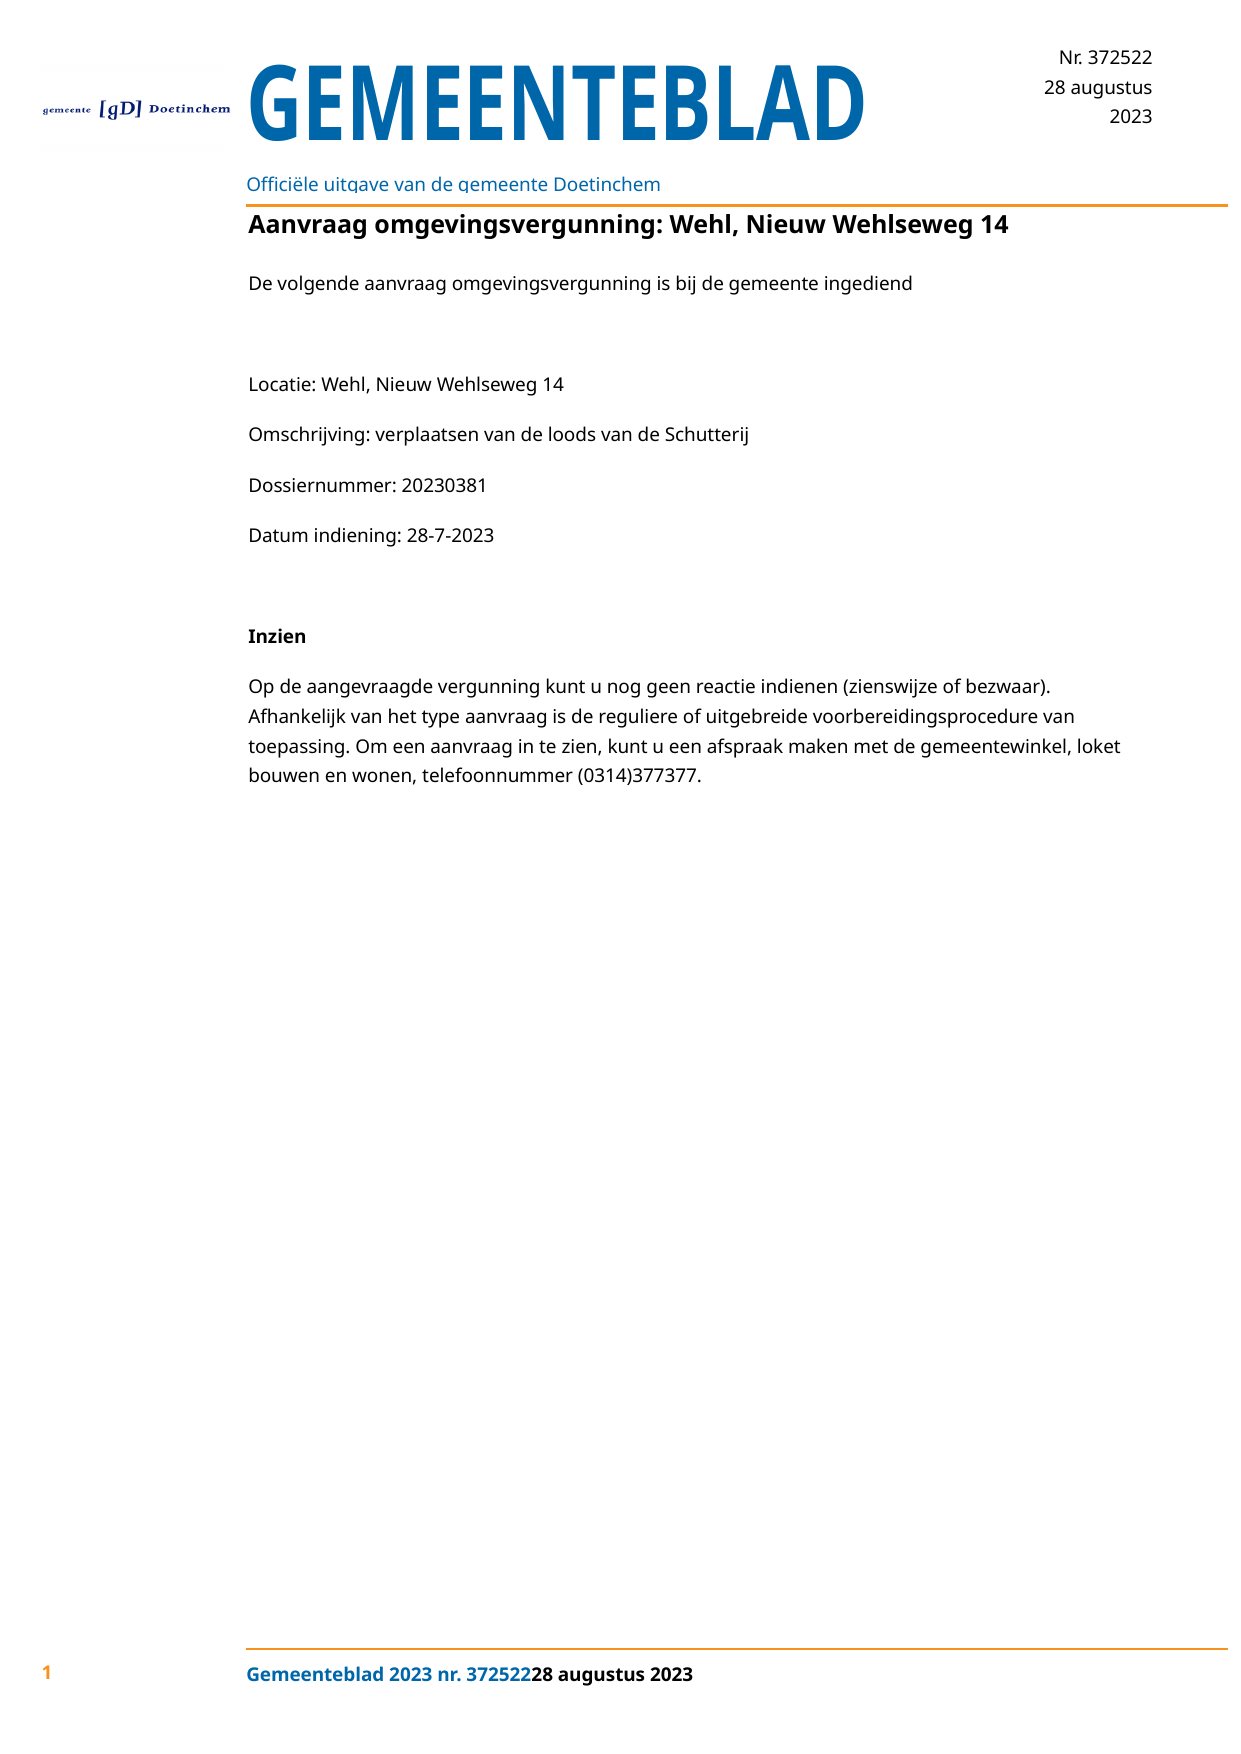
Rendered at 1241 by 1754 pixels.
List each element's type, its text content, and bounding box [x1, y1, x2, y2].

text Locatie: Wehl, Nieuw Wehlseweg 14 [248, 371, 1152, 397]
text Aanvraag omgevingsvergunning: Wehl, Nieuw Wehlseweg 14 [248, 207, 1152, 241]
text Datum indiening: 28-7-2023 [248, 522, 1152, 548]
text Inzien [248, 623, 1152, 649]
text Dossiernummer: 20230381 [248, 472, 1152, 498]
picture [41, 47, 231, 172]
text Omschrijving: verplaatsen van de loods van de Schutterij [248, 422, 1152, 447]
text Op de aangevraagde vergunning kunt u nog geen reactie indienen (zienswijze of bezwaar). Afhankelijk van het type aanvraag is de reguliere of uitgebreide voorbereidingsprocedure van toepassing. Om een aanvraag in te zien, kunt u een afspraak maken met de gemeentewinkel, loket bouwen en wonen, telefoonnummer (0314)377377. [248, 674, 1152, 788]
text De volgende aanvraag omgevingsvergunning is bij de gemeente ingediend [248, 270, 1152, 296]
